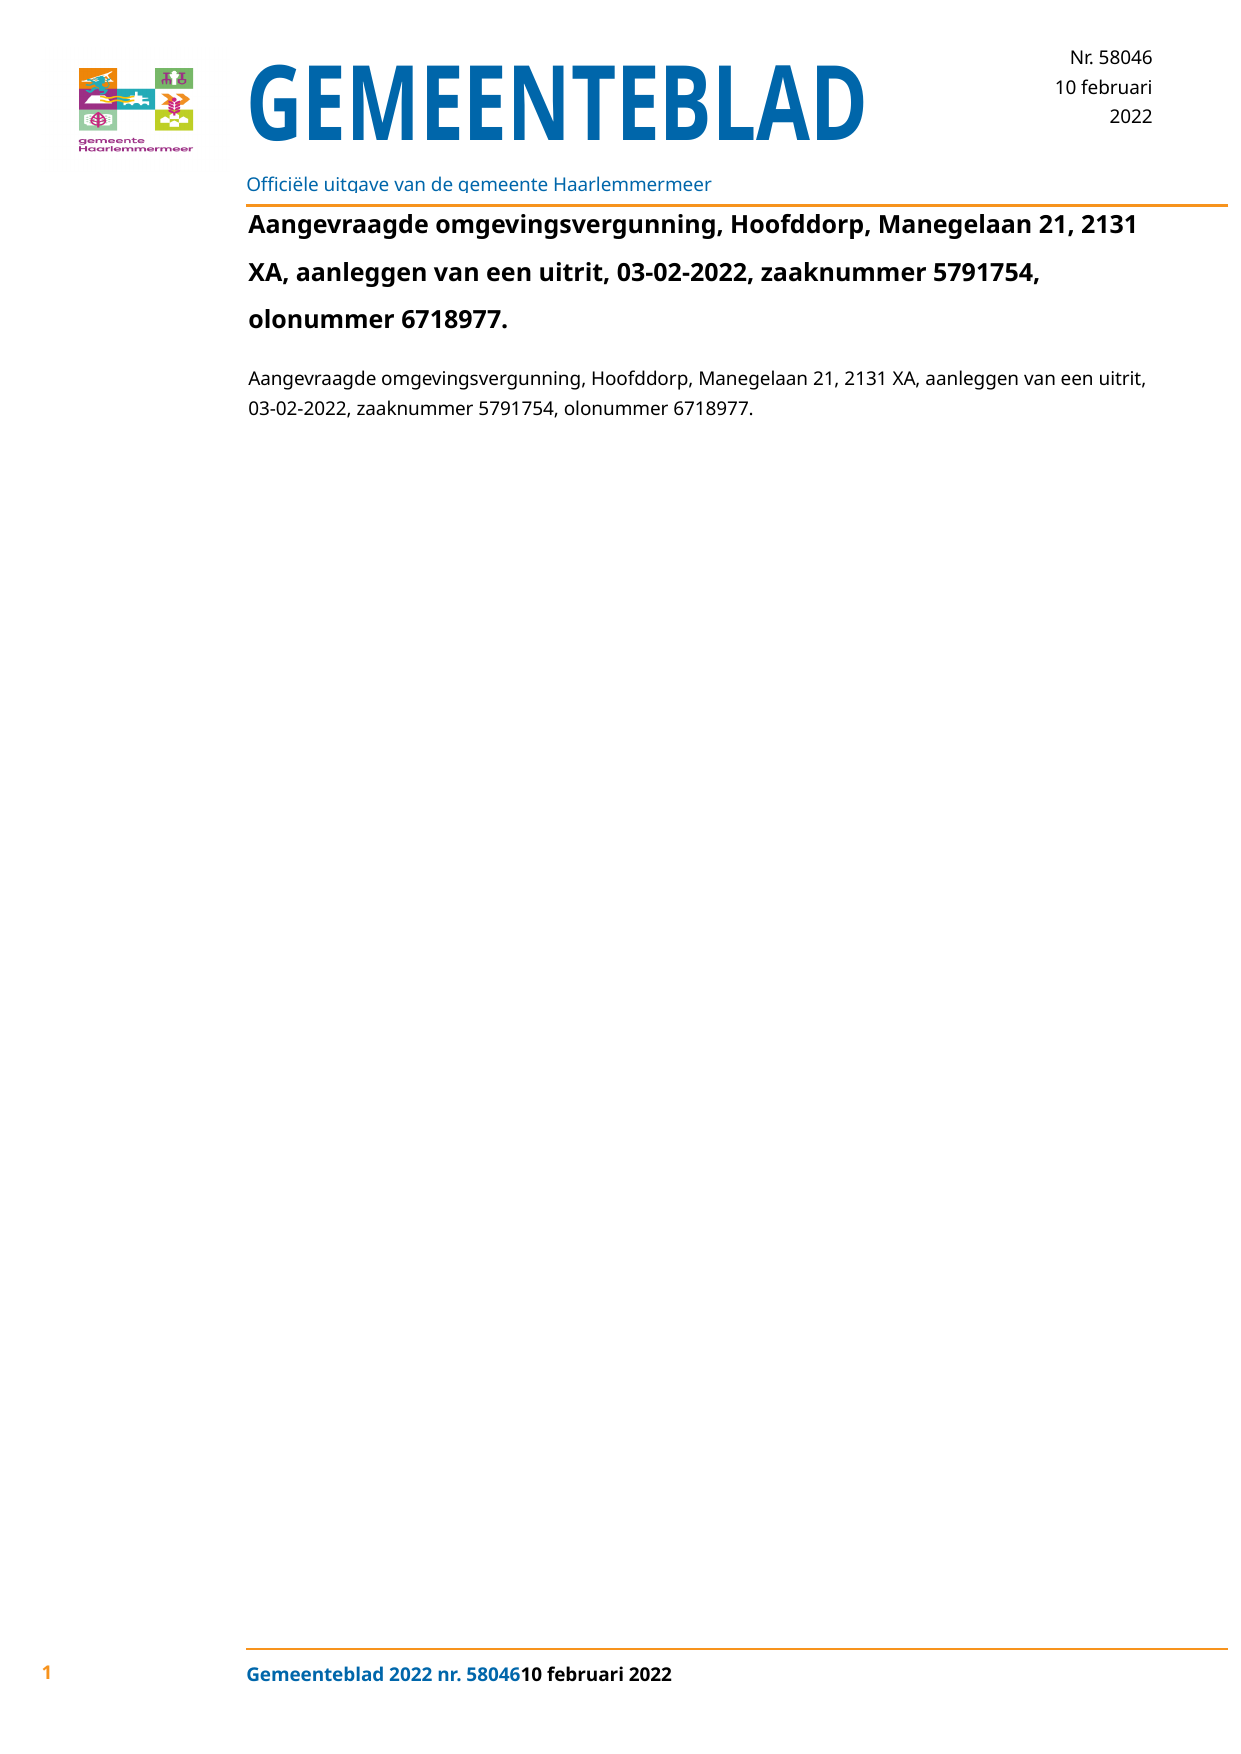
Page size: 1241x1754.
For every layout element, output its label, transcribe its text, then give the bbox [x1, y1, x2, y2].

text Aangevraagde omgevingsvergunning, Hoofddorp, Manegelaan 21, 2131 XA, aanleggen van een uitrit, 03-02-2022, zaaknummer 5791754, olonummer 6718977. [248, 207, 1152, 336]
picture [41, 47, 231, 172]
text Aangevraagde omgevingsvergunning, Hoofddorp, Manegelaan 21, 2131 XA, aanleggen van een uitrit, 03-02-2022, zaaknummer 5791754, olonummer 6718977. [248, 366, 1152, 421]
